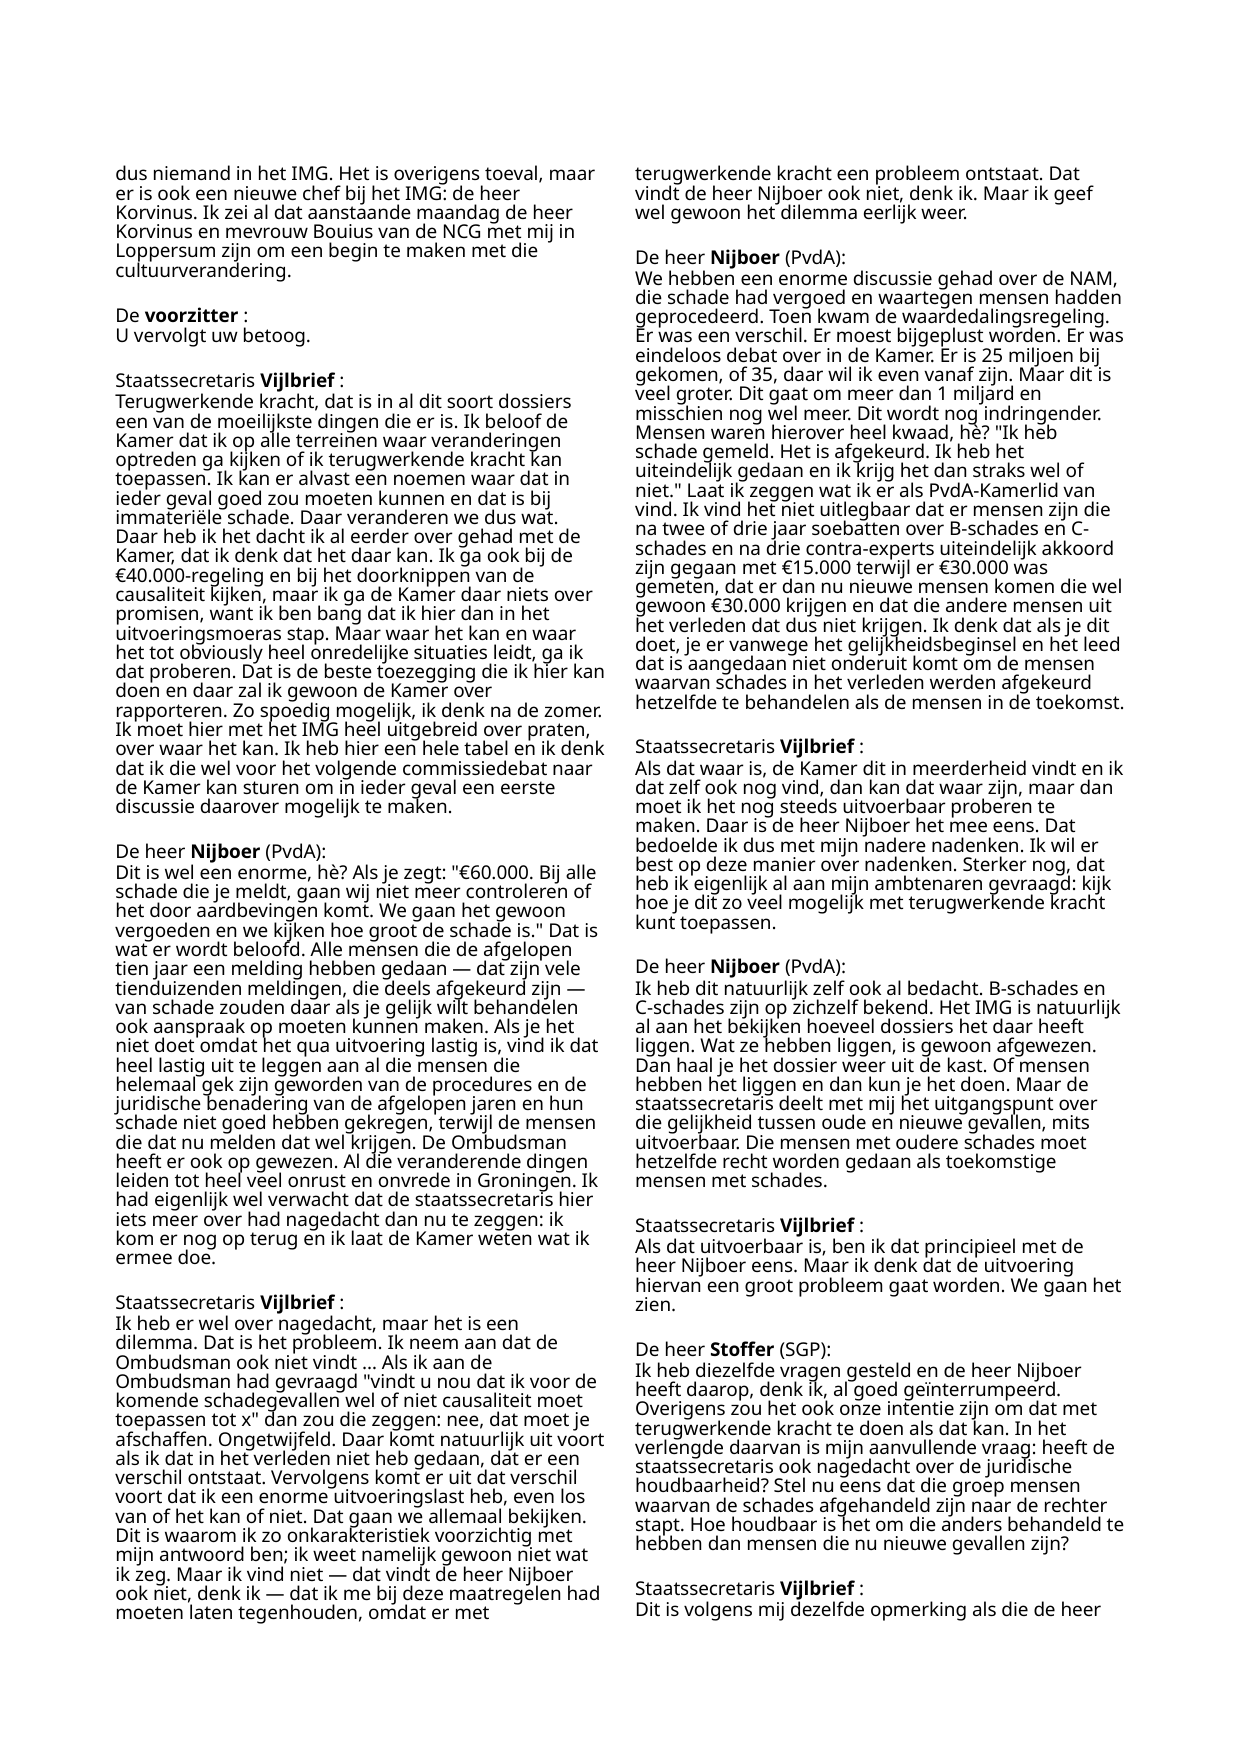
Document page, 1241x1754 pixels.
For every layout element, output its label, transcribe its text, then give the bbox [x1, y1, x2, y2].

text Terugwerkende kracht, dat is in al dit soort dossiers een van de moeilijkste dingen die er is. Ik beloof de Kamer dat ik op alle terreinen waar veranderingen optreden ga kijken of ik terugwerkende kracht kan toepassen. Ik kan er alvast een noemen waar dat in ieder geval goed zou moeten kunnen en dat is bij immateriële schade. Daar veranderen we dus wat. Daar heb ik het dacht ik al eerder over gehad met de Kamer, dat ik denk dat het daar kan. Ik ga ook bij de €40.000-regeling en bij het doorknippen van de causaliteit kijken, maar ik ga de Kamer daar niets over promisen, want ik ben bang dat ik hier dan in het uitvoeringsmoeras stap. Maar waar het kan en waar het tot obviously heel onredelijke situaties leidt, ga ik dat proberen. Dat is de beste toezegging die ik hier kan doen en daar zal ik gewoon de Kamer over rapporteren. Zo spoedig mogelijk, ik denk na de zomer. Ik moet hier met het IMG heel uitgebreid over praten, over waar het kan. Ik heb hier een hele tabel en ik denk dat ik die wel voor het volgende commissiedebat naar de Kamer kan sturen om in ieder geval een eerste discussie daarover mogelijk te maken. [115, 393, 605, 817]
text terugwerkende kracht een probleem ontstaat. Dat vindt de heer Nijboer ook niet, denk ik. Maar ik geef wel gewoon het dilemma eerlijk weer. [635, 165, 1125, 223]
text De heer Nijboer (PvdA): [635, 244, 1125, 270]
text Staatssecretaris Vijlbrief : [635, 1212, 1125, 1238]
text dus niemand in het IMG. Het is overigens toeval, maar er is ook een nieuwe chef bij het IMG: de heer Korvinus. Ik zei al dat aanstaande maandag de heer Korvinus en mevrouw Bouius van de NCG met mij in Loppersum zijn om een begin te maken met die cultuurverandering. [115, 165, 605, 281]
text We hebben een enorme discussie gehad over de NAM, die schade had vergoed en waartegen mensen hadden geprocedeerd. Toen kwam de waardedalingsregeling. Er was een verschil. Er moest bijgeplust worden. Er was eindeloos debat over in de Kamer. Er is 25 miljoen bij gekomen, of 35, daar wil ik even vanaf zijn. Maar dit is veel groter. Dit gaat om meer dan 1 miljard en misschien nog wel meer. Dit wordt nog indringender. Mensen waren hierover heel kwaad, hè? "Ik heb schade gemeld. Het is afgekeurd. Ik heb het uiteindelijk gedaan en ik krijg het dan straks wel of niet." Laat ik zeggen wat ik er als PvdA-Kamerlid van vind. Ik vind het niet uitlegbaar dat er mensen zijn die na twee of drie jaar soebatten over B-schades en C-schades en na drie contra-experts uiteindelijk akkoord zijn gegaan met €15.000 terwijl er €30.000 was gemeten, dat er dan nu nieuwe mensen komen die wel gewoon €30.000 krijgen en dat die andere mensen uit het verleden dat dus niet krijgen. Ik denk dat als je dit doet, je er vanwege het gelijkheidsbeginsel en het leed dat is aangedaan niet onderuit komt om de mensen waarvan schades in het verleden werden afgekeurd hetzelfde te behandelen als de mensen in de toekomst. [635, 270, 1125, 713]
text Ik heb dit natuurlijk zelf ook al bedacht. B-schades en C-schades zijn op zichzelf bekend. Het IMG is natuurlijk al aan het bekijken hoeveel dossiers het daar heeft liggen. Wat ze hebben liggen, is gewoon afgewezen. Dan haal je het dossier weer uit de kast. Of mensen hebben het liggen en dan kun je het doen. Maar de staatssecretaris deelt met mij het uitgangspunt over die gelijkheid tussen oude en nieuwe gevallen, mits uitvoerbaar. Die mensen met oudere schades moet hetzelfde recht worden gedaan als toekomstige mensen met schades. [635, 979, 1125, 1191]
text Staatssecretaris Vijlbrief : [115, 368, 605, 393]
text Staatssecretaris Vijlbrief : [635, 1575, 1125, 1601]
text Als dat uitvoerbaar is, ben ik dat principieel met de heer Nijboer eens. Maar ik denk dat de uitvoering hiervan een groot probleem gaat worden. We gaan het zien. [635, 1238, 1125, 1315]
text De voorzitter : [115, 302, 605, 327]
text Ik heb diezelfde vragen gesteld en de heer Nijboer heeft daarop, denk ik, al goed geïnterrumpeerd. Overigens zou het ook onze intentie zijn om dat met terugwerkende kracht te doen als dat kan. In het verlengde daarvan is mijn aanvullende vraag: heeft de staatssecretaris ook nagedacht over de juridische houdbaarheid? Stel nu eens dat die groep mensen waarvan de schades afgehandeld zijn naar de rechter stapt. Hoe houdbaar is het om die anders behandeld te hebben dan mensen die nu nieuwe gevallen zijn? [635, 1362, 1125, 1554]
text De heer Stoffer (SGP): [635, 1336, 1125, 1362]
text Dit is volgens mij dezelfde opmerking als die de heer [635, 1601, 1125, 1620]
text U vervolgt uw betoog. [115, 327, 605, 347]
text De heer Nijboer (PvdA): [115, 838, 605, 864]
text Staatssecretaris Vijlbrief : [635, 734, 1125, 759]
text Ik heb er wel over nagedacht, maar het is een dilemma. Dat is het probleem. Ik neem aan dat de Ombudsman ook niet vindt … Als ik aan de Ombudsman had gevraagd "vindt u nou dat ik voor de komende schadegevallen wel of niet causaliteit moet toepassen tot x" dan zou die zeggen: nee, dat moet je afschaffen. Ongetwijfeld. Daar komt natuurlijk uit voort als ik dat in het verleden niet heb gedaan, dat er een verschil ontstaat. Vervolgens komt er uit dat verschil voort dat ik een enorme uitvoeringslast heb, even los van of het kan of niet. Dat gaan we allemaal bekijken. Dit is waarom ik zo onkarakteristiek voorzichtig met mijn antwoord ben; ik weet namelijk gewoon niet wat ik zeg. Maar ik vind niet — dat vindt de heer Nijboer ook niet, denk ik — dat ik me bij deze maatregelen had moeten laten tegenhouden, omdat er met [115, 1315, 605, 1623]
text Als dat waar is, de Kamer dit in meerderheid vindt en ik dat zelf ook nog vind, dan kan dat waar zijn, maar dan moet ik het nog steeds uitvoerbaar proberen te maken. Daar is de heer Nijboer het mee eens. Dat bedoelde ik dus met mijn nadere nadenken. Ik wil er best op deze manier over nadenken. Sterker nog, dat heb ik eigenlijk al aan mijn ambtenaren gevraagd: kijk hoe je dit zo veel mogelijk met terugwerkende kracht kunt toepassen. [635, 759, 1125, 933]
text De heer Nijboer (PvdA): [635, 954, 1125, 979]
text Dit is wel een enorme, hè? Als je zegt: "€60.000. Bij alle schade die je meldt, gaan wij niet meer controleren of het door aardbevingen komt. We gaan het gewoon vergoeden en we kijken hoe groot de schade is." Dat is wat er wordt beloofd. Alle mensen die de afgelopen tien jaar een melding hebben gedaan — dat zijn vele tienduizenden meldingen, die deels afgekeurd zijn — van schade zouden daar als je gelijk wilt behandelen ook aanspraak op moeten kunnen maken. Als je het niet doet omdat het qua uitvoering lastig is, vind ik dat heel lastig uit te leggen aan al die mensen die helemaal gek zijn geworden van de procedures en de juridische benadering van de afgelopen jaren en hun schade niet goed hebben gekregen, terwijl de mensen die dat nu melden dat wel krijgen. De Ombudsman heeft er ook op gewezen. Al die veranderende dingen leiden tot heel veel onrust en onvrede in Groningen. Ik had eigenlijk wel verwacht dat de staatssecretaris hier iets meer over had nagedacht dan nu te zeggen: ik kom er nog op terug en ik laat de Kamer weten wat ik ermee doe. [115, 864, 605, 1268]
text Staatssecretaris Vijlbrief : [115, 1289, 605, 1315]
